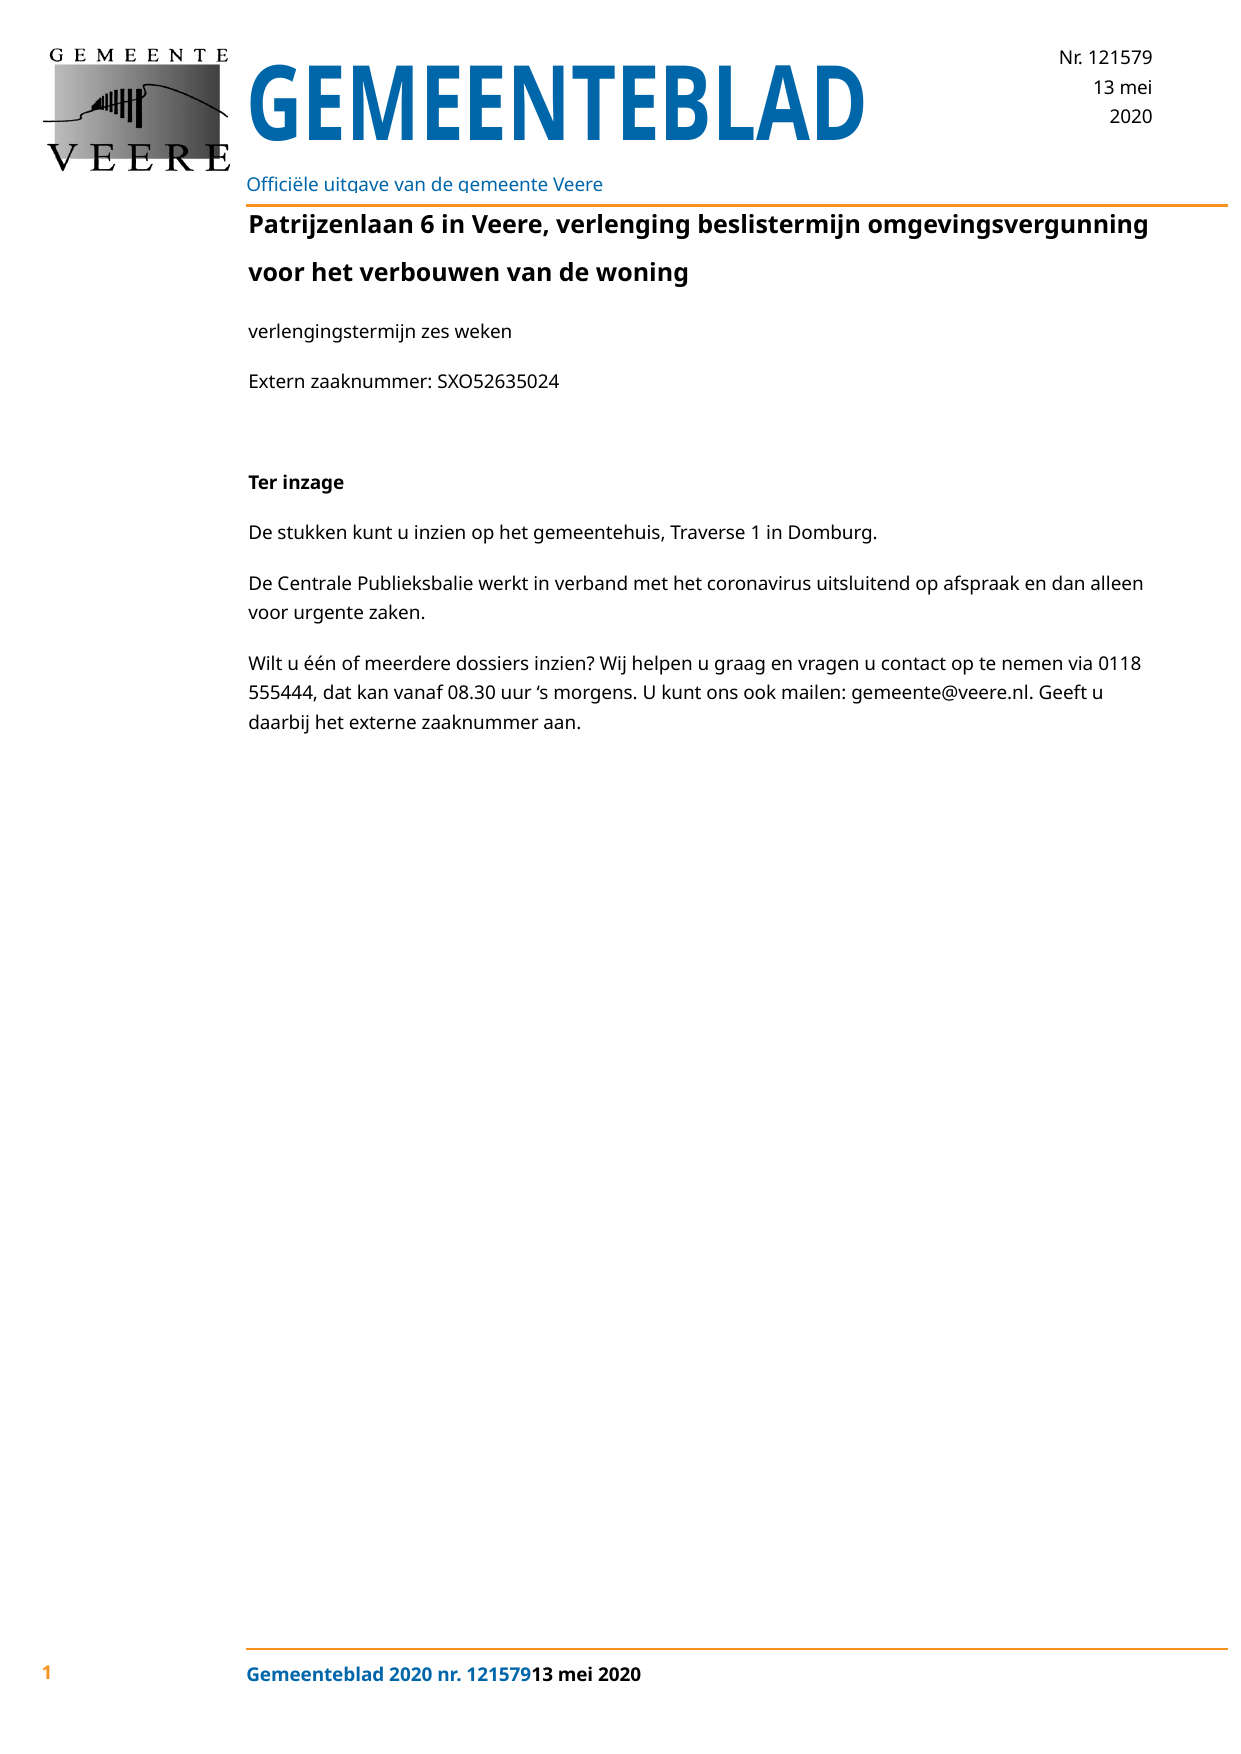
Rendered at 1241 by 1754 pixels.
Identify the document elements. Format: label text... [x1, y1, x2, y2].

text verlengingstermijn zes weken [248, 318, 1152, 344]
text Wilt u één of meerdere dossiers inzien? Wij helpen u graag en vragen u contact op te nemen via 0118 555444, dat kan vanaf 08.30 uur ‘s morgens. U kunt ons ook mailen: gemeente@veere.nl. Geeft u daarbij het externe zaaknummer aan. [248, 650, 1152, 735]
text Patrijzenlaan 6 in Veere, verlenging beslistermijn omgevingsvergunning voor het verbouwen van de woning [248, 207, 1152, 288]
text Ter inzage [248, 469, 1152, 495]
text De stukken kunt u inzien op het gemeentehuis, Traverse 1 in Domburg. [248, 519, 1152, 545]
picture [41, 47, 231, 172]
text Extern zaaknummer: SXO52635024 [248, 368, 1152, 394]
text De Centrale Publieksbalie werkt in verband met het coronavirus uitsluitend op afspraak en dan alleen voor urgente zaken. [248, 570, 1152, 625]
